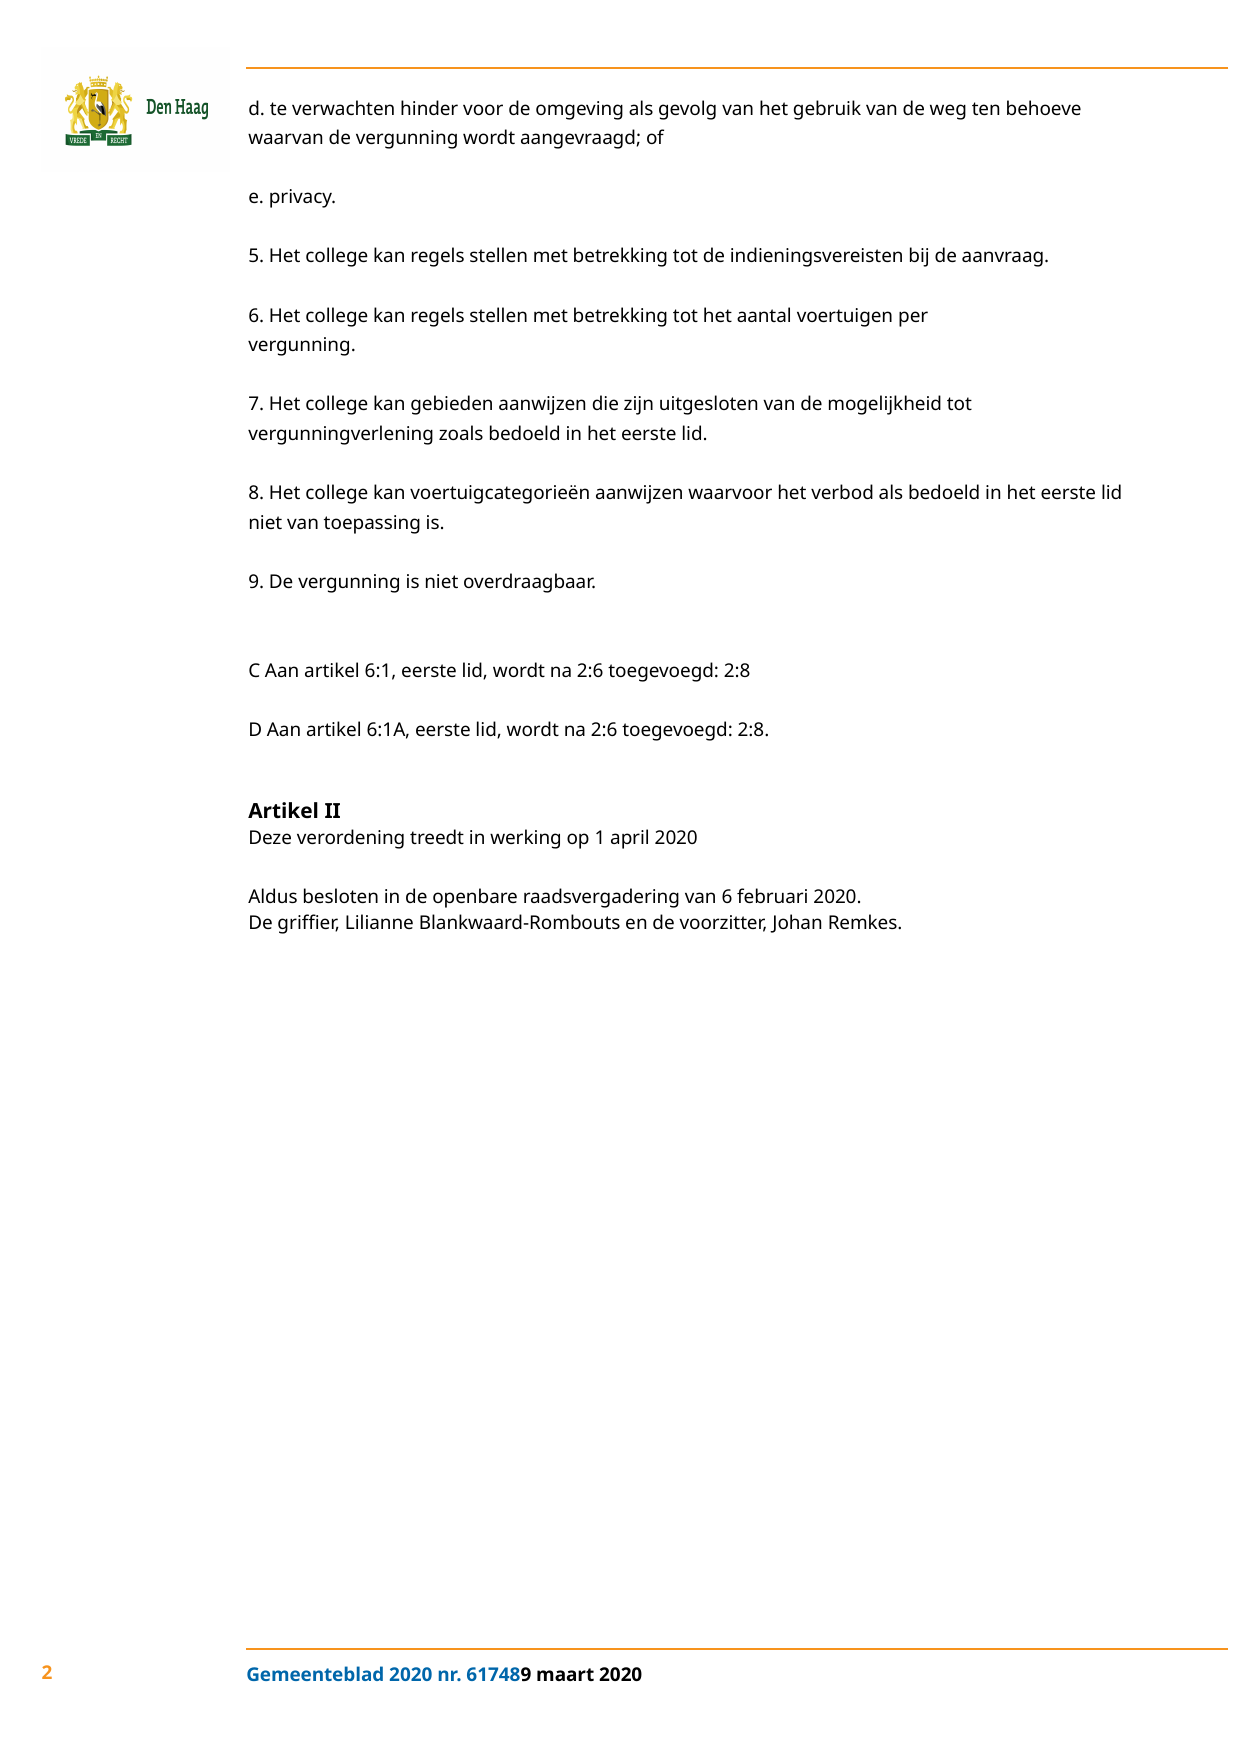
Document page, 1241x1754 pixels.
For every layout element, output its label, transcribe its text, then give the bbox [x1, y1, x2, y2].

text d. te verwachten hinder voor de omgeving als gevolg van het gebruik van de weg ten behoeve waarvan de vergunning wordt aangevraagd; of [248, 95, 1152, 150]
text 7. Het college kan gebieden aanwijzen die zijn uitgesloten van de mogelijkheid tot [248, 391, 1152, 416]
text C Aan artikel 6:1, eerste lid, wordt na 2:6 toegevoegd: 2:8 [248, 657, 1152, 683]
picture [41, 47, 231, 172]
text 9. De vergunning is niet overdraagbaar. [248, 568, 1152, 594]
text Deze verordening treedt in werking op 1 april 2020 [248, 824, 1152, 850]
text vergunning. [248, 331, 1152, 357]
text Aldus besloten in de openbare raadsvergadering van 6 februari 2020. [248, 884, 1152, 909]
text 8. Het college kan voertuigcategorieën aanwijzen waarvoor het verbod als bedoeld in het eerste lid niet van toepassing is. [248, 479, 1152, 535]
text vergunningverlening zoals bedoeld in het eerste lid. [248, 420, 1152, 446]
text 6. Het college kan regels stellen met betrekking tot het aantal voertuigen per [248, 302, 1152, 328]
text Artikel II [248, 796, 1152, 824]
text D Aan artikel 6:1A, eerste lid, wordt na 2:6 toegevoegd: 2:8. [248, 716, 1152, 742]
text e. privacy. [248, 183, 1152, 209]
text 5. Het college kan regels stellen met betrekking tot de indieningsvereisten bij de aanvraag. [248, 243, 1152, 268]
text De griffier, Lilianne Blankwaard-Rombouts en de voorzitter, Johan Remkes. [248, 909, 1152, 935]
